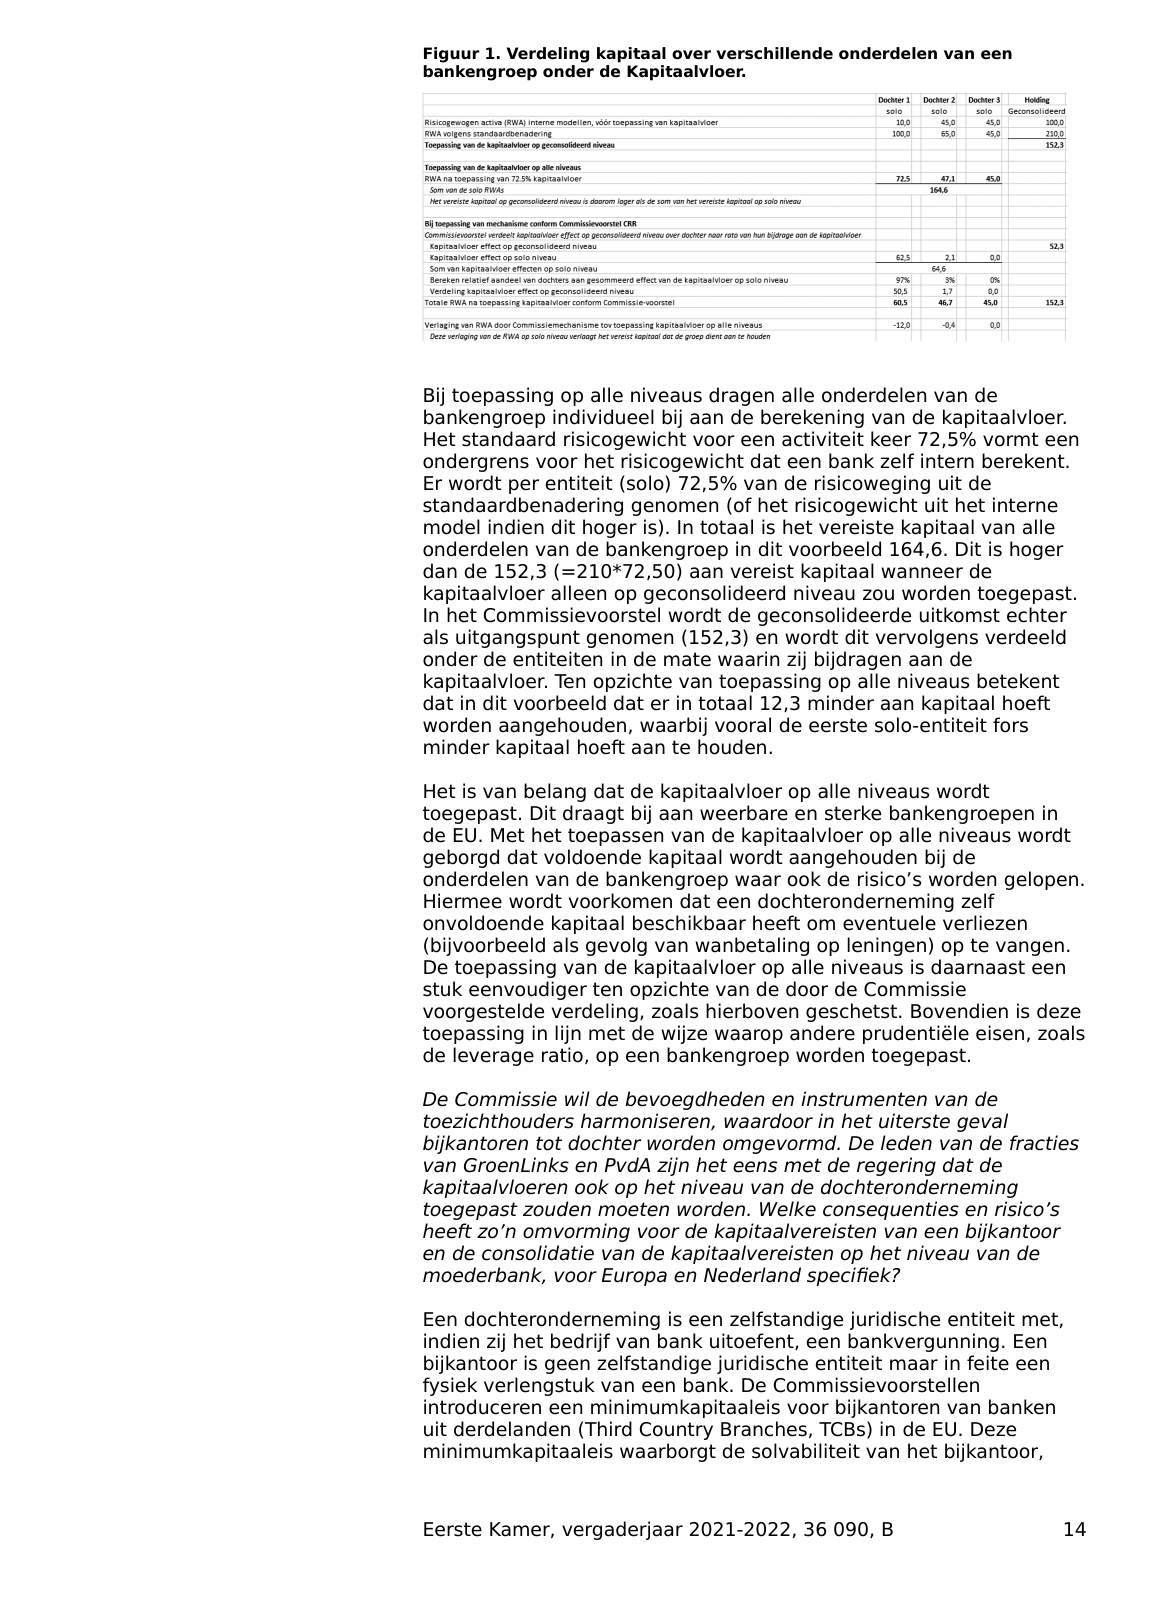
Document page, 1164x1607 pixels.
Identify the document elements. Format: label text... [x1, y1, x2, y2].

text Het is van belang dat de kapitaalvloer op alle niveaus wordt toegepast. Dit draagt bij aan weerbare en sterke bankengroepen in de EU. Met het toepassen van de kapitaalvloer op alle niveaus wordt geborgd dat voldoende kapitaal wordt aangehouden bij de onderdelen van de bankengroep waar ook de risico’s worden gelopen. Hiermee wordt voorkomen dat een dochteronderneming zelf onvoldoende kapitaal beschikbaar heeft om eventuele verliezen (bijvoorbeeld als gevolg van wanbetaling op leningen) op te vangen. De toepassing van de kapitaalvloer op alle niveaus is daarnaast een stuk eenvoudiger ten opzichte van de door de Commissie voorgestelde verdeling, zoals hierboven geschetst. Bovendien is deze toepassing in lijn met de wijze waarop andere prudentiële eisen, zoals de leverage ratio, op een bankengroep worden toegepast. [422, 781, 1087, 1067]
text De Commissie wil de bevoegdheden en instrumenten van de toezichthouders harmoniseren, waardoor in het uiterste geval bijkantoren tot dochter worden omgevormd. De leden van de fracties van GroenLinks en PvdA zijn het eens met de regering dat de kapitaalvloeren ook op het niveau van de dochteronderneming toegepast zouden moeten worden. Welke consequenties en risico’s heeft zo’n omvorming voor de kapitaalvereisten van een bijkantoor en de consolidatie van de kapitaalvereisten op het niveau van de moederbank, voor Europa en Nederland specifiek? [422, 1089, 1087, 1287]
text Een dochteronderneming is een zelfstandige juridische entiteit met, indien zij het bedrijf van bank uitoefent, een bankvergunning. Een bijkantoor is geen zelfstandige juridische entiteit maar in feite een fysiek verlengstuk van een bank. De Commissievoorstellen introduceren een minimumkapitaaleis voor bijkantoren van banken uit derdelanden (Third Country Branches, TCBs) in de EU. Deze minimumkapitaaleis waarborgt de solvabiliteit van het bijkantoor, [422, 1309, 1087, 1463]
picture [422, 92, 1072, 341]
text Bij toepassing op alle niveaus dragen alle onderdelen van de bankengroep individueel bij aan de berekening van de kapitaalvloer. Het standaard risicogewicht voor een activiteit keer 72,5% vormt een ondergrens voor het risicogewicht dat een bank zelf intern berekent. Er wordt per entiteit (solo) 72,5% van de risicoweging uit de standaardbenadering genomen (of het risicogewicht uit het interne model indien dit hoger is). In totaal is het vereiste kapitaal van alle onderdelen van de bankengroep in dit voorbeeld 164,6. Dit is hoger dan de 152,3 (=210*72,50) aan vereist kapitaal wanneer de kapitaalvloer alleen op geconsolideerd niveau zou worden toegepast. In het Commissievoorstel wordt de geconsolideerde uitkomst echter als uitgangspunt genomen (152,3) en wordt dit vervolgens verdeeld onder de entiteiten in de mate waarin zij bijdragen aan de kapitaalvloer. Ten opzichte van toepassing op alle niveaus betekent dat in dit voorbeeld dat er in totaal 12,3 minder aan kapitaal hoeft worden aangehouden, waarbij vooral de eerste solo-entiteit fors minder kapitaal hoeft aan te houden. [422, 385, 1087, 759]
text Figuur 1. Verdeling kapitaal over verschillende onderdelen van een bankengroep onder de Kapitaalvloer. [422, 45, 1072, 81]
